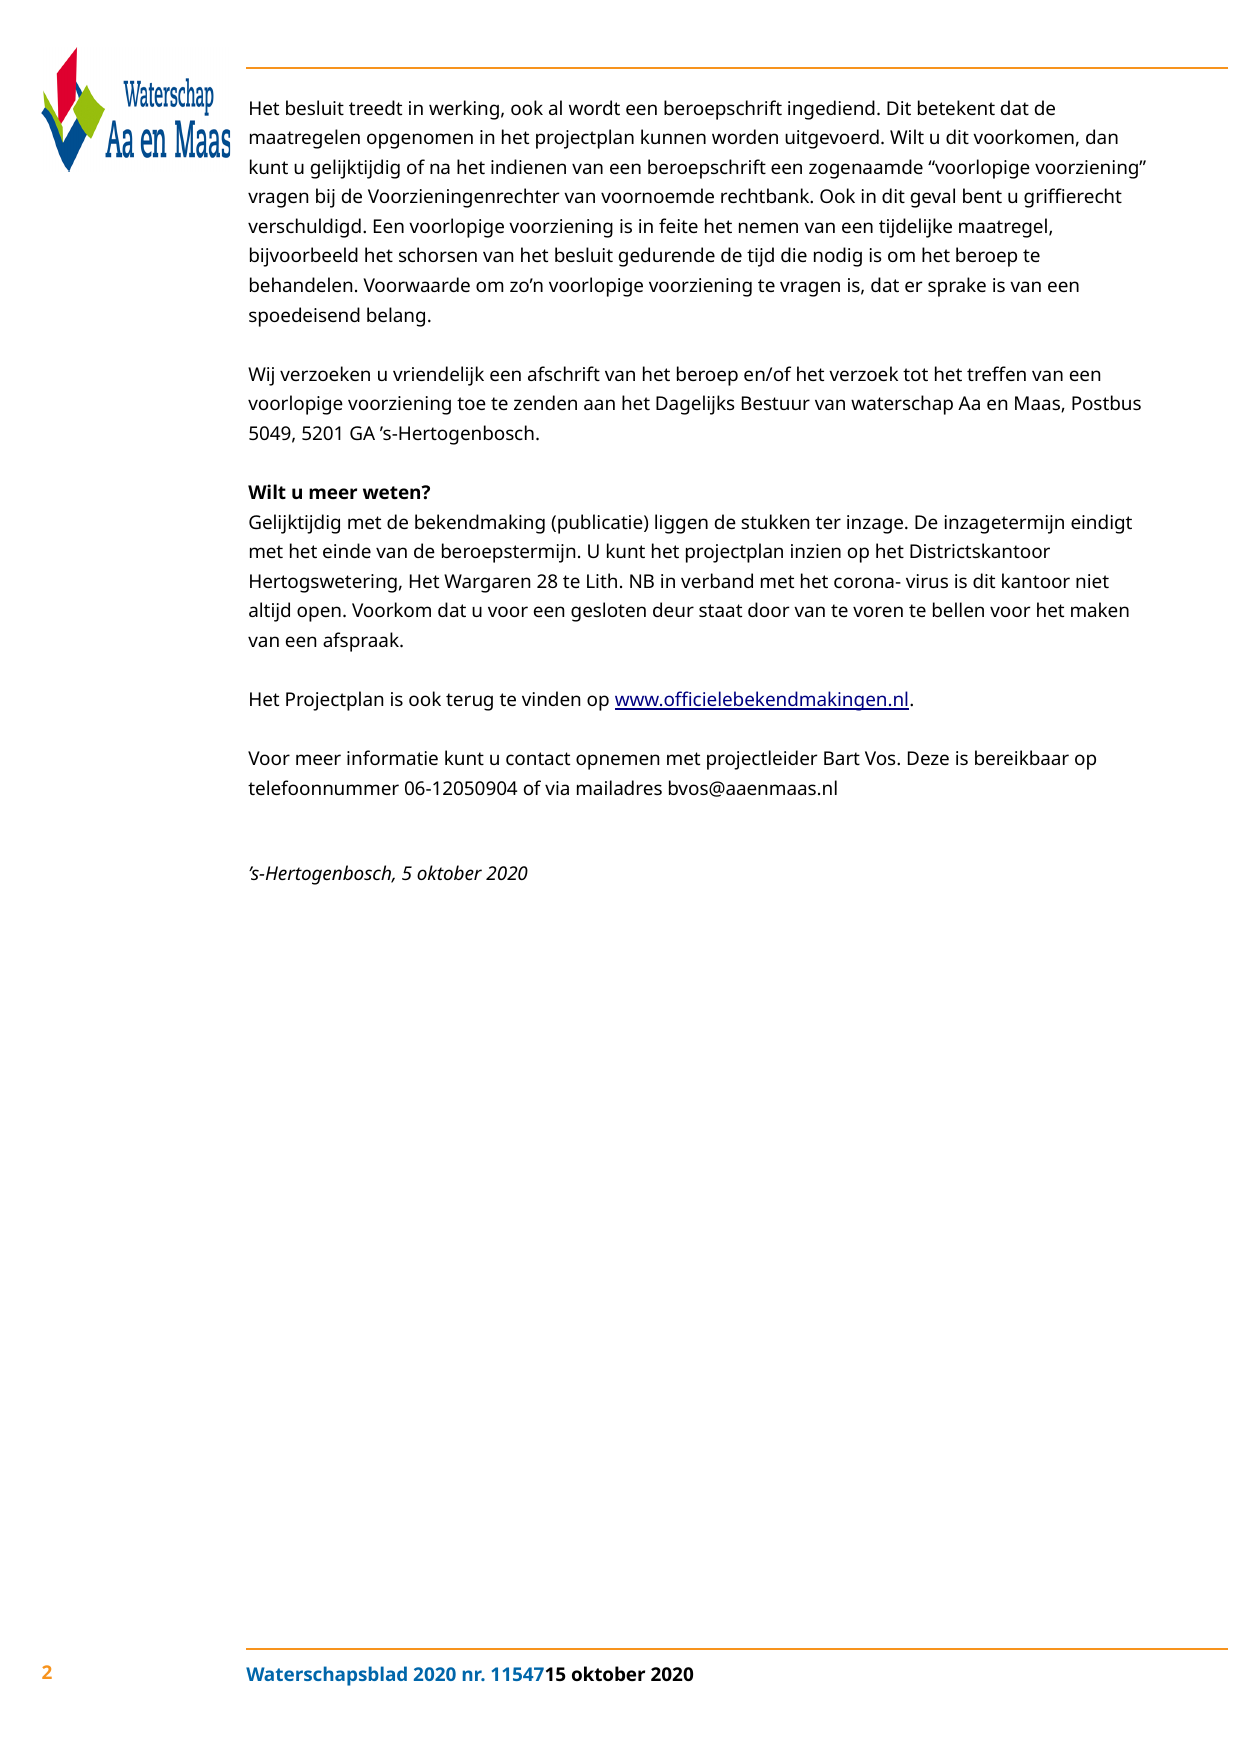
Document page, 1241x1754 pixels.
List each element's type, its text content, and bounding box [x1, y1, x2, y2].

text ’s-Hertogenbosch, 5 oktober 2020 [248, 860, 1152, 886]
text Wij verzoeken u vriendelijk een afschrift van het beroep en/of het verzoek tot het treffen van een voorlopige voorziening toe te zenden aan het Dagelijks Bestuur van waterschap Aa en Maas, Postbus 5049, 5201 GA ’s-Hertogenbosch. [248, 361, 1152, 446]
text Het Projectplan is ook terug te vinden op www.officielebekendmakingen.nl. [248, 686, 1152, 712]
text Wilt u meer weten? [248, 479, 1152, 505]
text Het besluit treedt in werking, ook al wordt een beroepschrift ingediend. Dit betekent dat de maatregelen opgenomen in het projectplan kunnen worden uitgevoerd. Wilt u dit voorkomen, dan kunt u gelijktijdig of na het indienen van een beroepschrift een zogenaamde “voorlopige voorziening” vragen bij de Voorzieningenrechter van voornoemde rechtbank. Ook in dit geval bent u griffierecht verschuldigd. Een voorlopige voorziening is in feite het nemen van een tijdelijke maatregel, bijvoorbeeld het schorsen van het besluit gedurende de tijd die nodig is om het beroep te behandelen. Voorwaarde om zo’n voorlopige voorziening te vragen is, dat er sprake is van een spoedeisend belang. [248, 95, 1152, 328]
picture [41, 47, 231, 172]
text Gelijktijdig met de bekendmaking (publicatie) liggen de stukken ter inzage. De inzagetermijn eindigt met het einde van de beroepstermijn. U kunt het projectplan inzien op het Districtskantoor Hertogswetering, Het Wargaren 28 te Lith. NB in verband met het corona- virus is dit kantoor niet altijd open. Voorkom dat u voor een gesloten deur staat door van te voren te bellen voor het maken van een afspraak. [248, 509, 1152, 653]
text Voor meer informatie kunt u contact opnemen met projectleider Bart Vos. Deze is bereikbaar op telefoonnummer 06-12050904 of via mailadres bvos@aaenmaas.nl [248, 746, 1152, 801]
